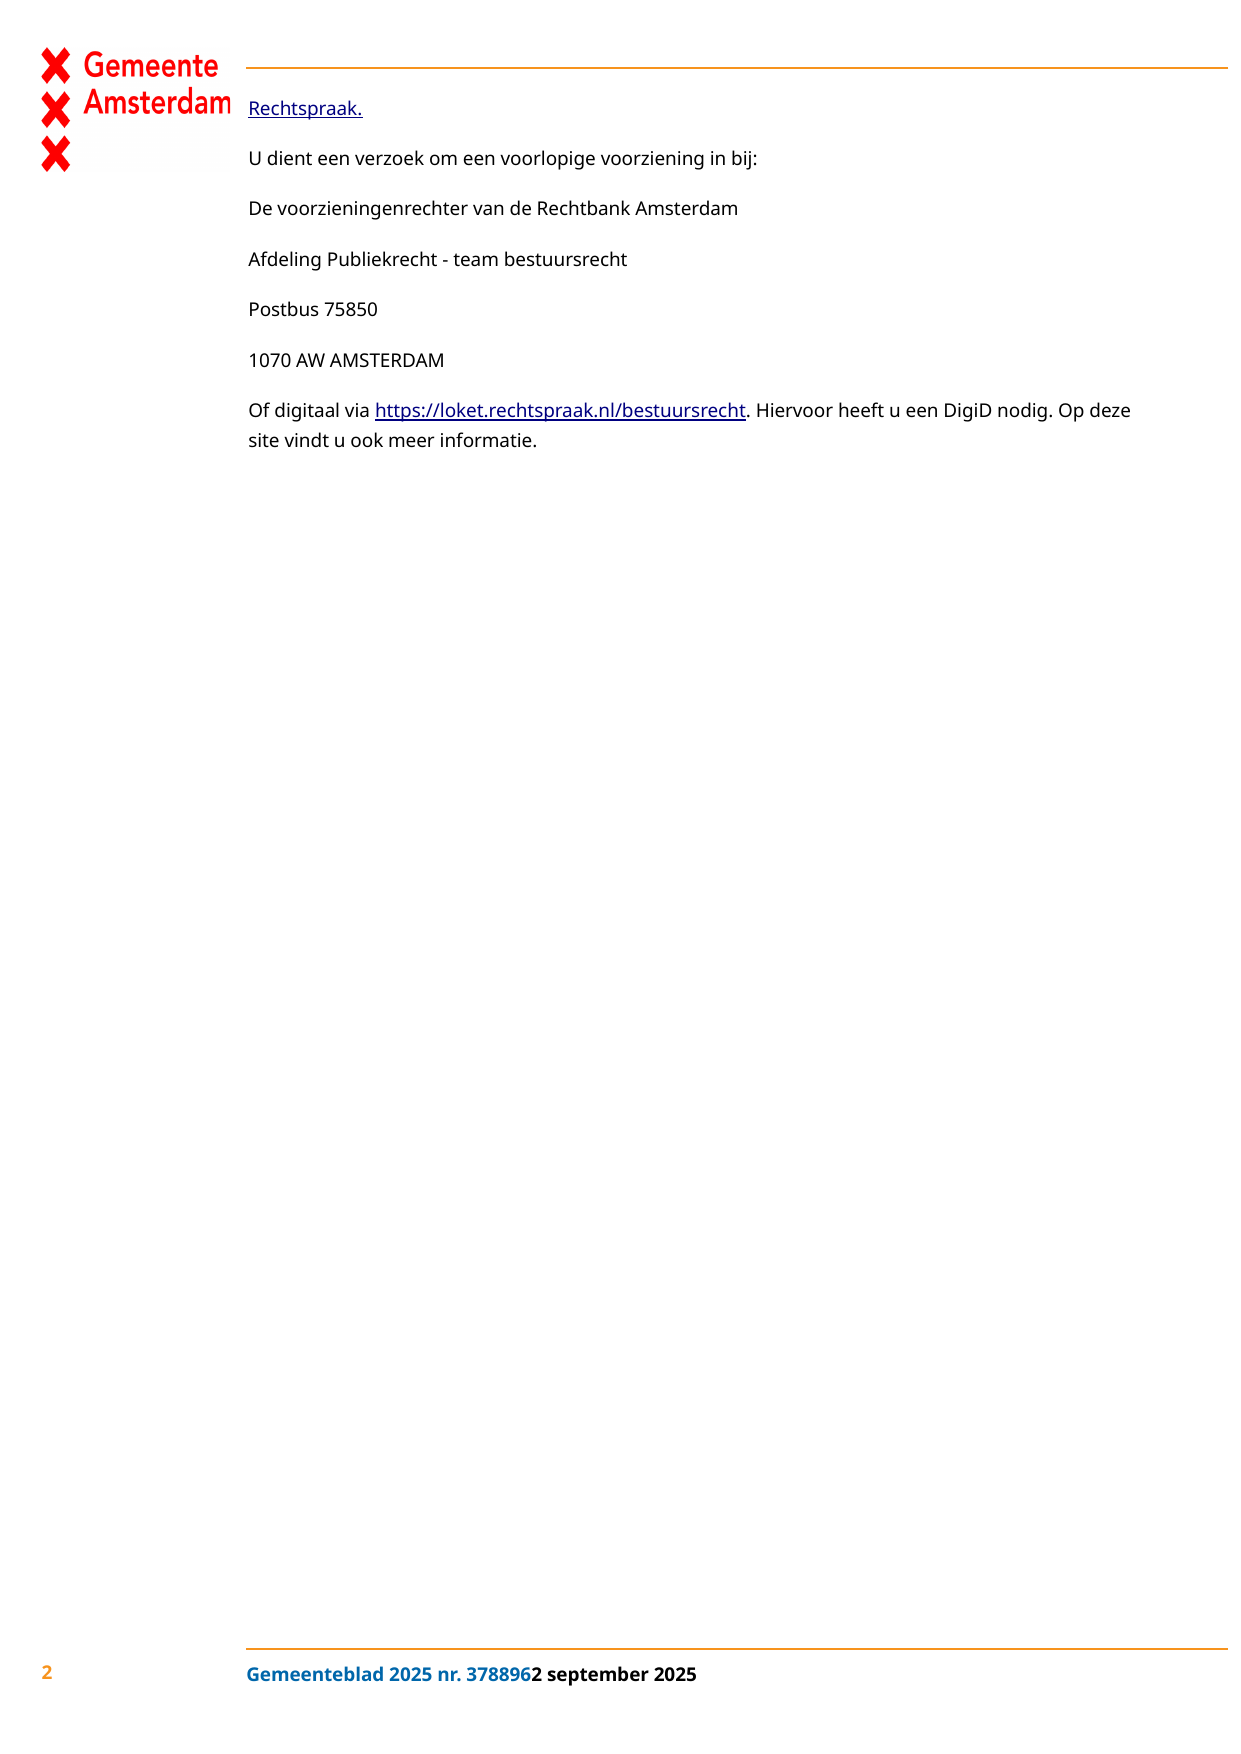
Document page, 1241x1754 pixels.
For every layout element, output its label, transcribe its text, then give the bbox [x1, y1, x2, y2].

text Postbus 75850 [248, 296, 1152, 322]
text Of digitaal via https://loket.rechtspraak.nl/bestuursrecht. Hiervoor heeft u een DigiD nodig. Op deze site vindt u ook meer informatie. [248, 397, 1152, 453]
picture [41, 47, 231, 172]
text 1070 AW AMSTERDAM [248, 347, 1152, 373]
text U dient een verzoek om een voorlopige voorziening in bij: [248, 145, 1152, 171]
text De voorzieningenrechter van de Rechtbank Amsterdam [248, 196, 1152, 221]
text Rechtspraak. [248, 95, 1152, 121]
text Afdeling Publiekrecht - team bestuursrecht [248, 246, 1152, 272]
